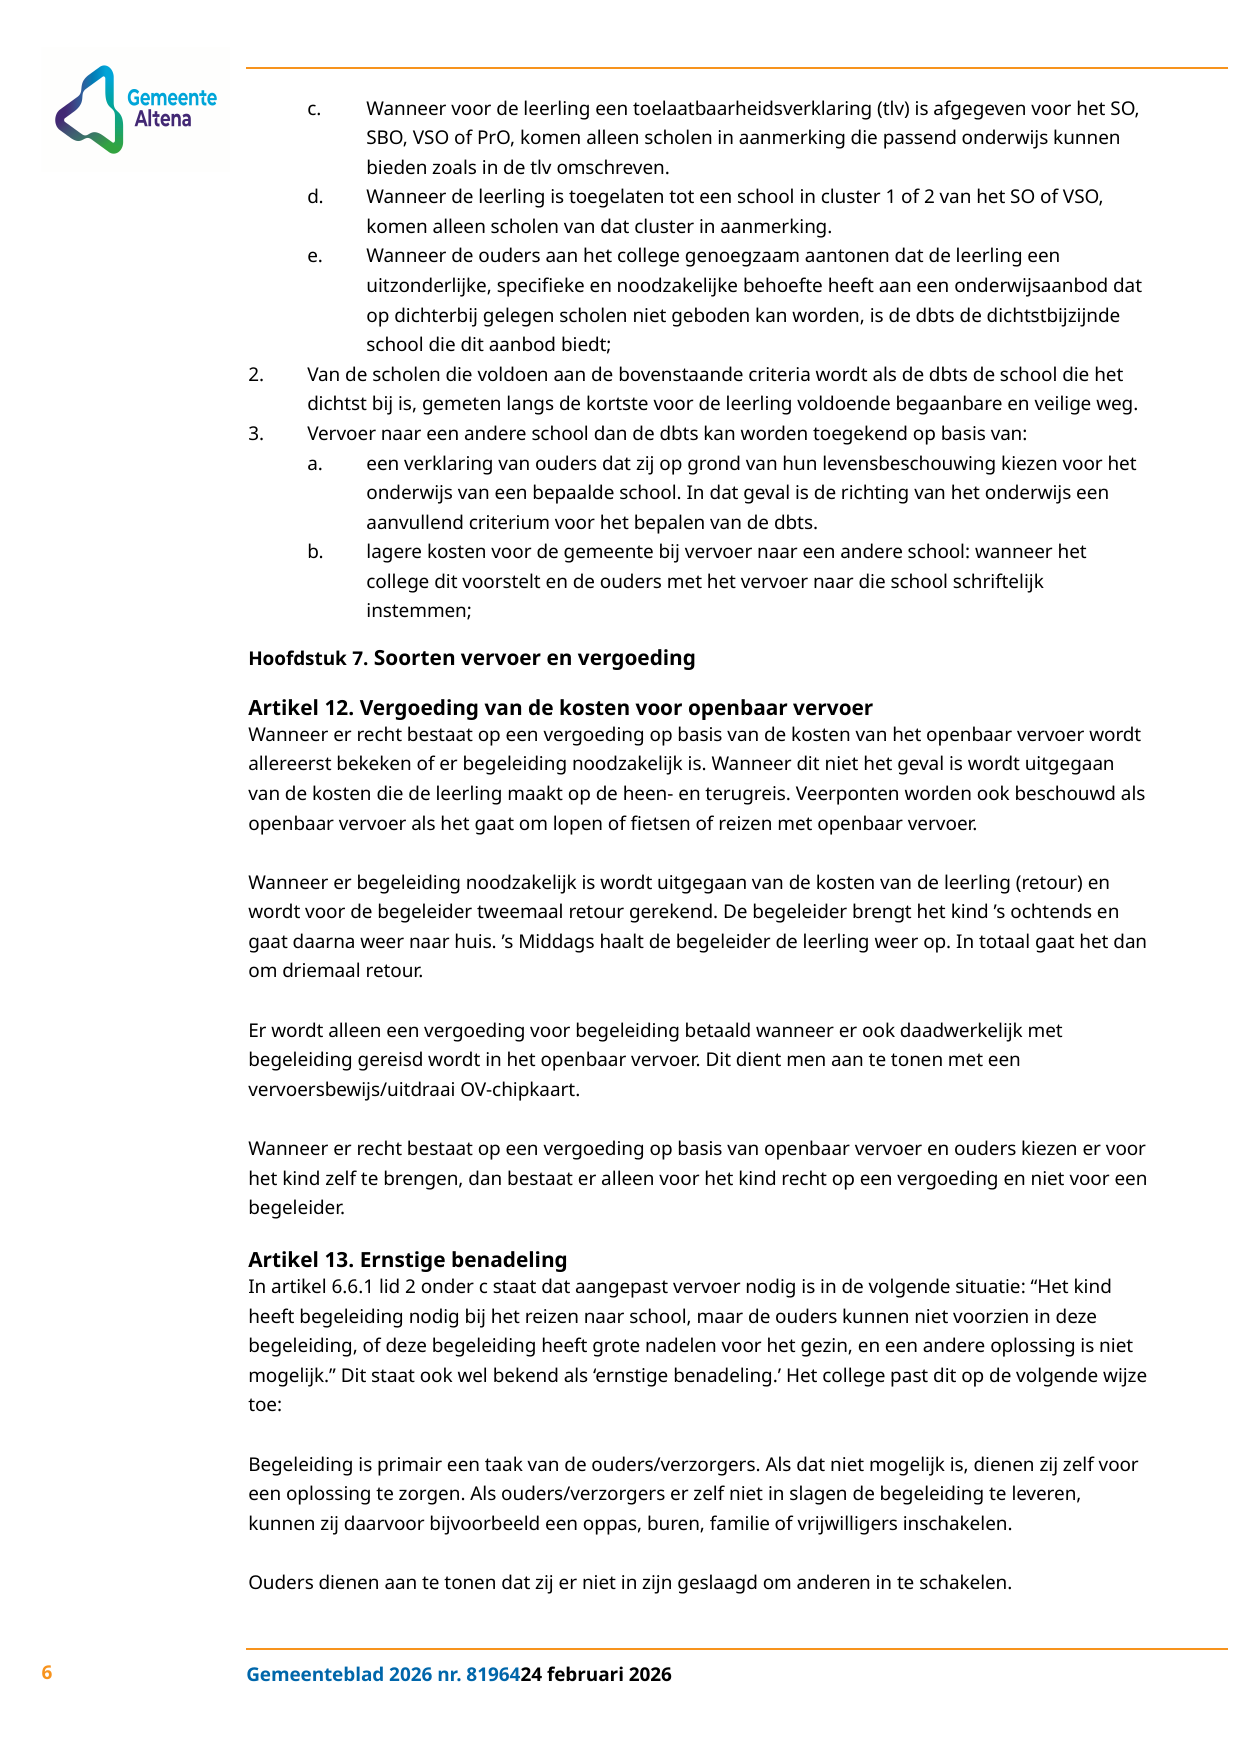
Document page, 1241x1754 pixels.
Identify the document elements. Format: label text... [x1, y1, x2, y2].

text Hoofdstuk 7. Soorten vervoer en vergoeding [248, 643, 1152, 672]
list Wanneer voor de leerling een toelaatbaarheidsverklaring (tlv) is afgegeven voor het SO, SBO, VSO of PrO, komen alleen scholen in aanmerking die passend onderwijs kunnen bieden zoals in de tlv omschreven. [307, 95, 1152, 180]
list Van de scholen die voldoen aan de bovenstaande criteria wordt als de dbts de school die het dichtst bij is, gemeten langs de kortste voor de leerling voldoende begaanbare en veilige weg. [248, 361, 1152, 416]
text Artikel 13. Ernstige benadeling [248, 1245, 1152, 1273]
text Artikel 12. Vergoeding van de kosten voor openbaar vervoer [248, 693, 1152, 721]
text In artikel 6.6.1 lid 2 onder c staat dat aangepast vervoer nodig is in de volgende situatie: “Het kind heeft begeleiding nodig bij het reizen naar school, maar de ouders kunnen niet voorzien in deze begeleiding, of deze begeleiding heeft grote nadelen voor het gezin, en een andere oplossing is niet mogelijk.” Dit staat ook wel bekend als ‘ernstige benadeling.’ Het college past dit op de volgende wijze toe: [248, 1273, 1152, 1417]
list Vervoer naar een andere school dan de dbts kan worden toegekend op basis van: [248, 420, 1152, 446]
list een verklaring van ouders dat zij op grond van hun levensbeschouwing kiezen voor het onderwijs van een bepaalde school. In dat geval is de richting van het onderwijs een aanvullend criterium voor het bepalen van de dbts. [307, 450, 1152, 535]
text Er wordt alleen een vergoeding voor begeleiding betaald wanneer er ook daadwerkelijk met begeleiding gereisd wordt in het openbaar vervoer. Dit dient men aan te tonen met een vervoersbewijs/uitdraai OV-chipkaart. [248, 1017, 1152, 1102]
list Wanneer de leerling is toegelaten tot een school in cluster 1 of 2 van het SO of VSO, komen alleen scholen van dat cluster in aanmerking. [307, 183, 1152, 239]
list Wanneer de ouders aan het college genoegzaam aantonen dat de leerling een uitzonderlijke, specifieke en noodzakelijke behoefte heeft aan een onderwijsaanbod dat op dichterbij gelegen scholen niet geboden kan worden, is de dbts de dichtstbijzijnde school die dit aanbod biedt; [307, 243, 1152, 357]
text Ouders dienen aan te tonen dat zij er niet in zijn geslaagd om anderen in te schakelen. [248, 1569, 1152, 1595]
text Wanneer er recht bestaat op een vergoeding op basis van de kosten van het openbaar vervoer wordt allereerst bekeken of er begeleiding noodzakelijk is. Wanneer dit niet het geval is wordt uitgegaan van de kosten die de leerling maakt op de heen- en terugreis. Veerponten worden ook beschouwd als openbaar vervoer als het gaat om lopen of fietsen of reizen met openbaar vervoer. [248, 721, 1152, 836]
text Wanneer er recht bestaat op een vergoeding op basis van openbaar vervoer en ouders kiezen er voor het kind zelf te brengen, dan bestaat er alleen voor het kind recht op een vergoeding en niet voor een begeleider. [248, 1135, 1152, 1220]
text Begeleiding is primair een taak van de ouders/verzorgers. Als dat niet mogelijk is, dienen zij zelf voor een oplossing te zorgen. Als ouders/verzorgers er zelf niet in slagen de begeleiding te leveren, kunnen zij daarvoor bijvoorbeeld een oppas, buren, familie of vrijwilligers inschakelen. [248, 1451, 1152, 1536]
picture [41, 47, 231, 172]
list lagere kosten voor de gemeente bij vervoer naar een andere school: wanneer het college dit voorstelt en de ouders met het vervoer naar die school schriftelijk instemmen; [307, 538, 1152, 623]
text Wanneer er begeleiding noodzakelijk is wordt uitgegaan van de kosten van de leerling (retour) en wordt voor de begeleider tweemaal retour gerekend. De begeleider brengt het kind ’s ochtends en gaat daarna weer naar huis. ’s Middags haalt de begeleider de leerling weer op. In totaal gaat het dan om driemaal retour. [248, 869, 1152, 983]
